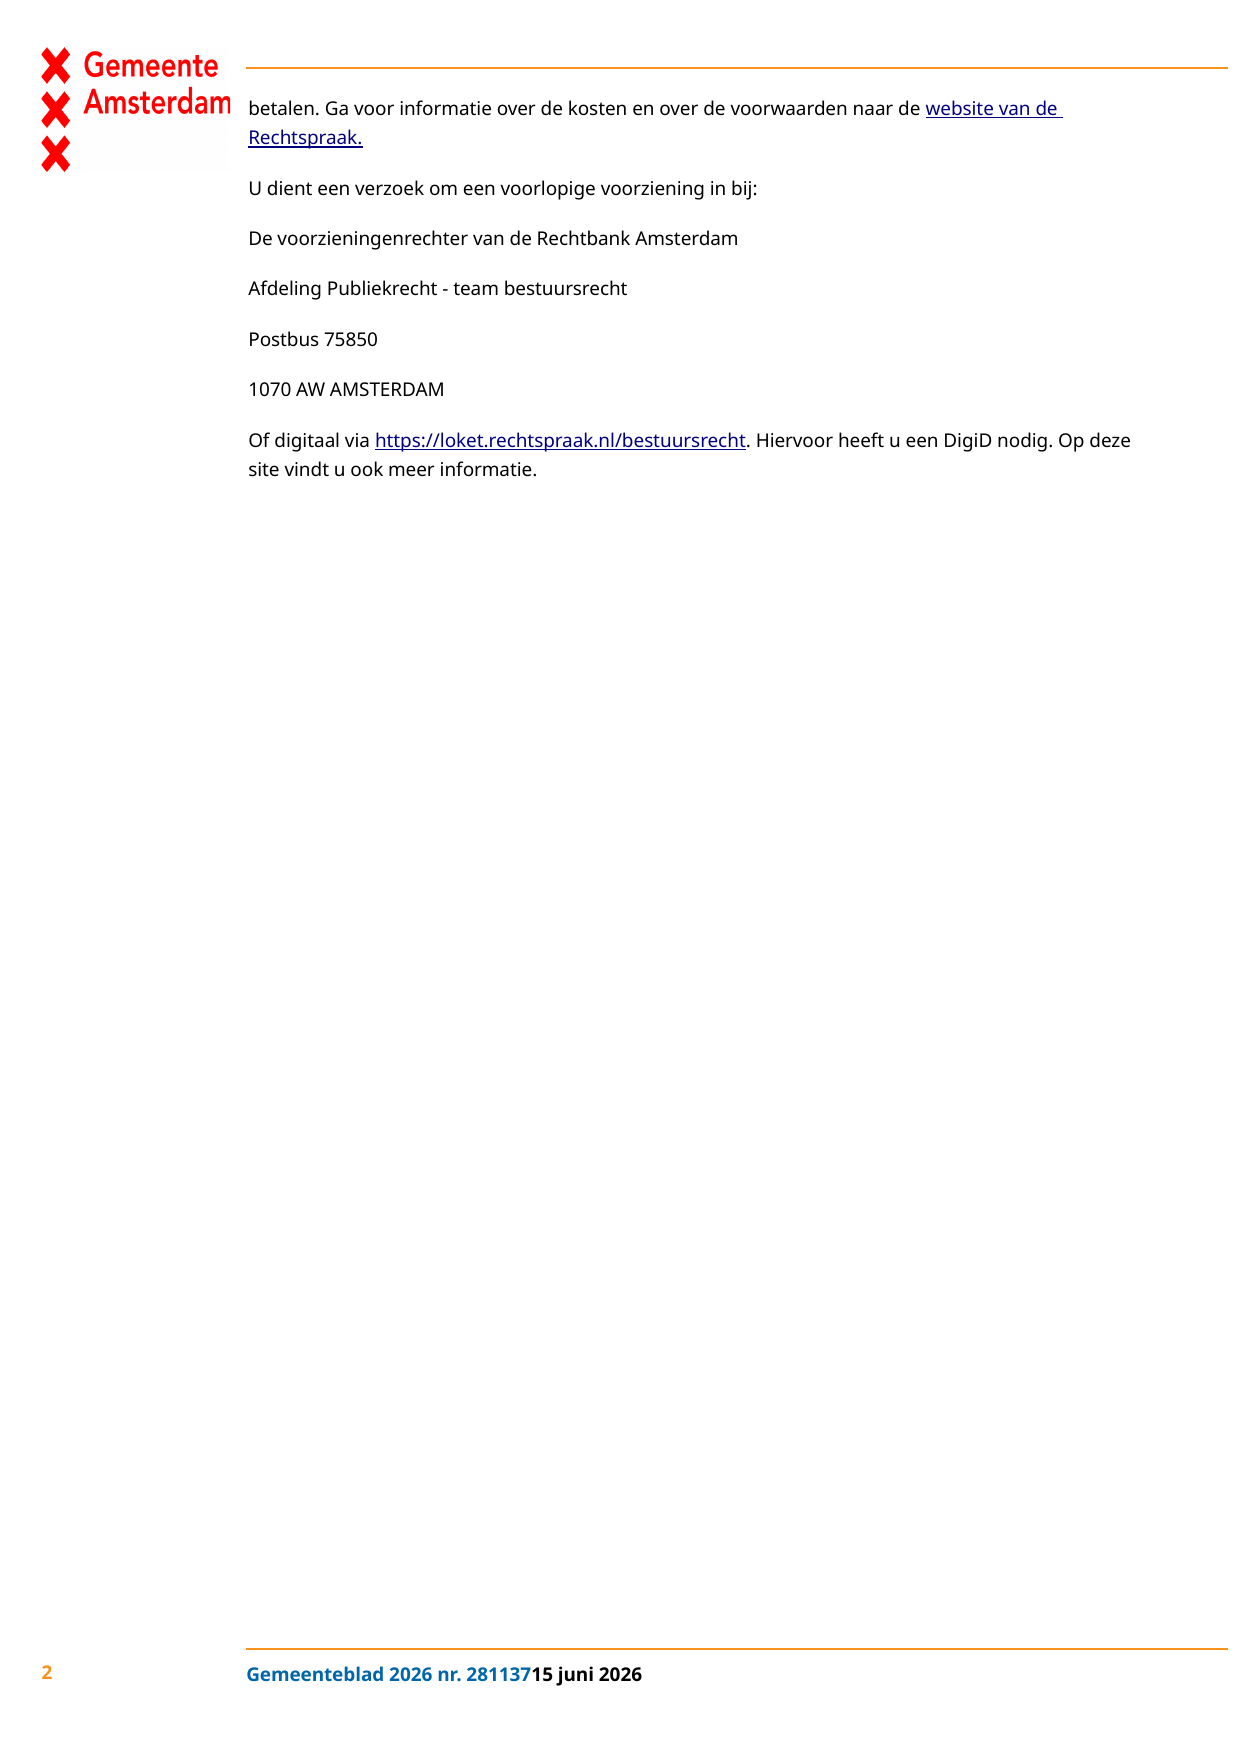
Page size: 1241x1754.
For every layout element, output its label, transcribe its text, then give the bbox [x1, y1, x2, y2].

text Afdeling Publiekrecht - team bestuursrecht [248, 276, 1152, 301]
text betalen. Ga voor informatie over de kosten en over de voorwaarden naar de website van de Rechtspraak. [248, 95, 1152, 150]
text De voorzieningenrechter van de Rechtbank Amsterdam [248, 225, 1152, 251]
text U dient een verzoek om een voorlopige voorziening in bij: [248, 175, 1152, 201]
text Of digitaal via https://loket.rechtspraak.nl/bestuursrecht. Hiervoor heeft u een DigiD nodig. Op deze site vindt u ook meer informatie. [248, 427, 1152, 482]
picture [41, 47, 231, 172]
text 1070 AW AMSTERDAM [248, 376, 1152, 402]
text Postbus 75850 [248, 326, 1152, 352]
